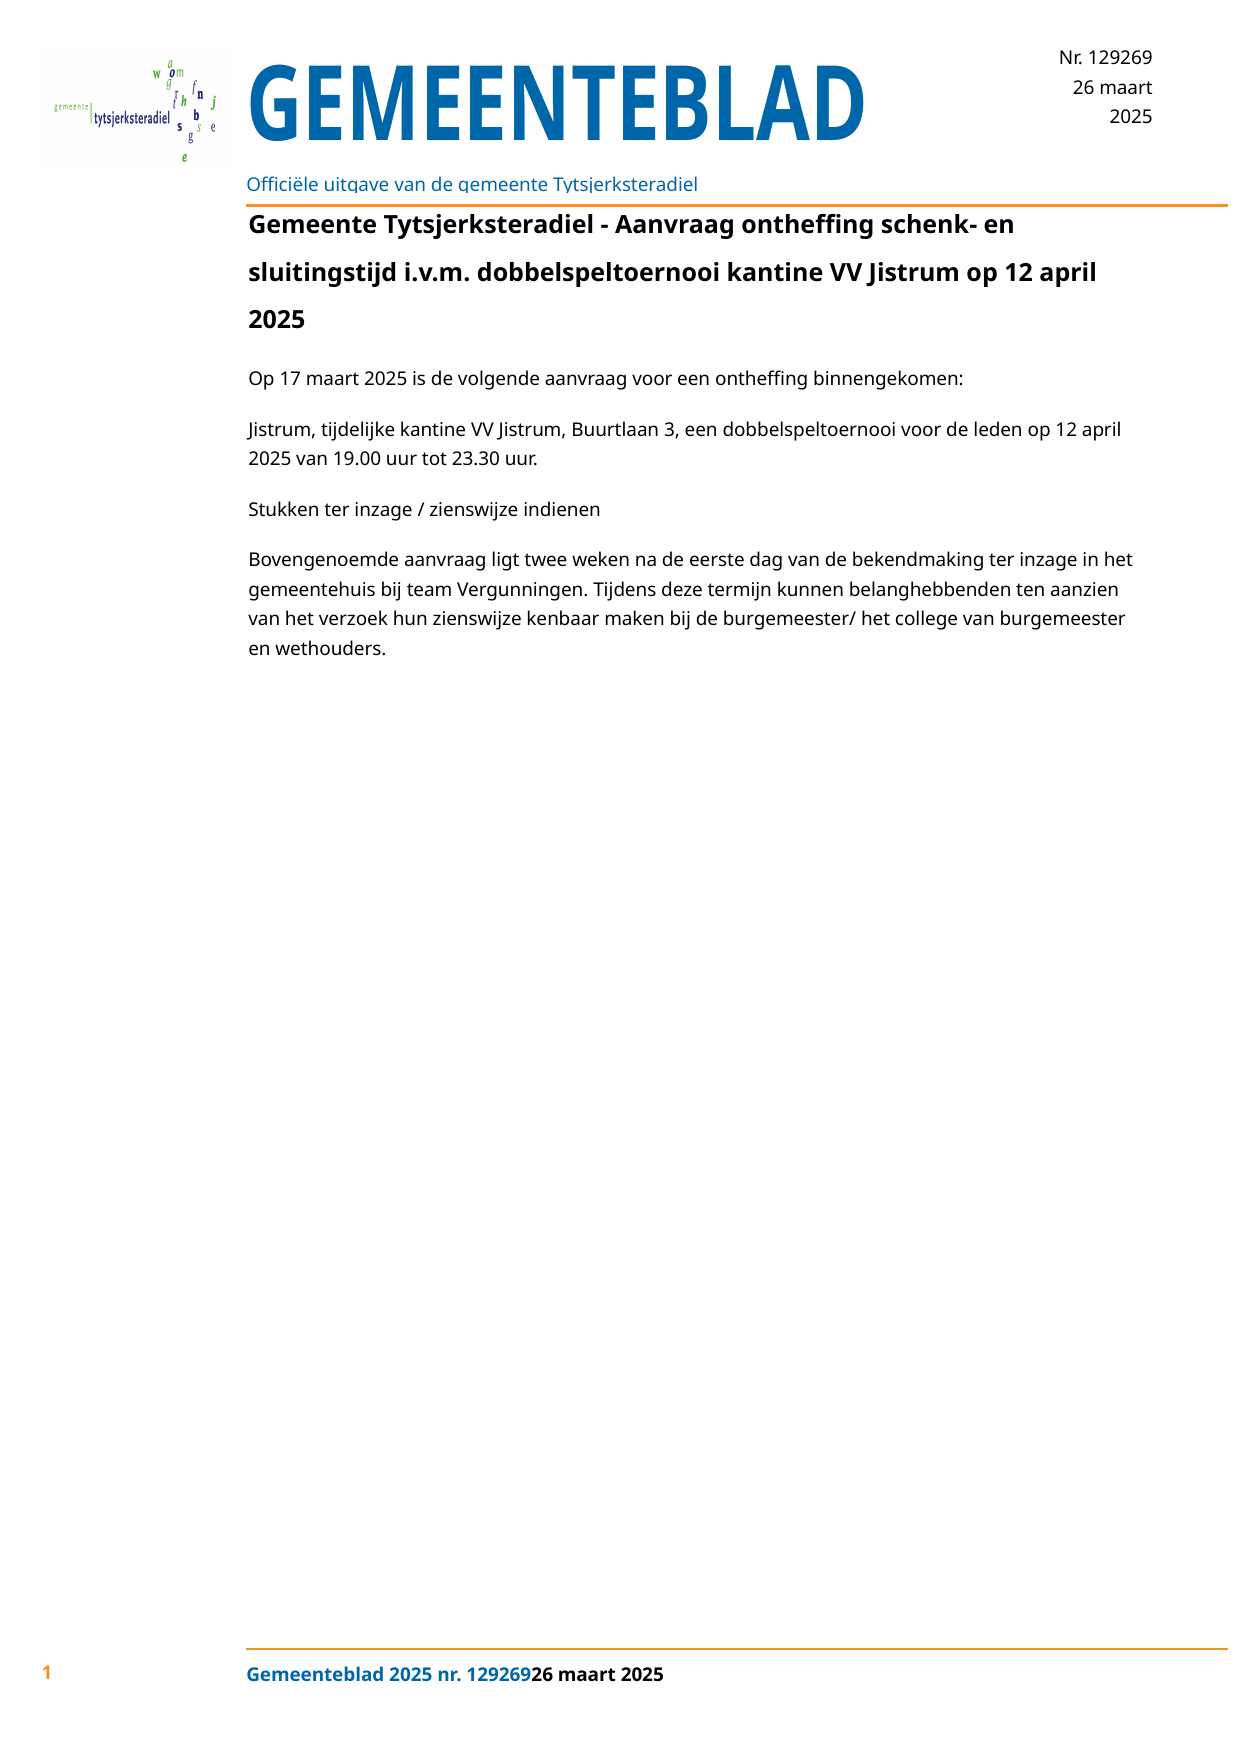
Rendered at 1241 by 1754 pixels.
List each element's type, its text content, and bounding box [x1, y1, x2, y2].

text Op 17 maart 2025 is de volgende aanvraag voor een ontheffing binnengekomen: [248, 366, 1152, 391]
text Gemeente Tytsjerksteradiel - Aanvraag ontheffing schenk- en sluitingstijd i.v.m. dobbelspeltoernooi kantine VV Jistrum op 12 april 2025 [248, 207, 1152, 336]
picture [41, 47, 231, 172]
text Jistrum, tijdelijke kantine VV Jistrum, Buurtlaan 3, een dobbelspeltoernooi voor de leden op 12 april 2025 van 19.00 uur tot 23.30 uur. [248, 416, 1152, 471]
text Stukken ter inzage / zienswijze indienen [248, 496, 1152, 522]
text Bovengenoemde aanvraag ligt twee weken na de eerste dag van de bekendmaking ter inzage in het gemeentehuis bij team Vergunningen. Tijdens deze termijn kunnen belanghebbenden ten aanzien van het verzoek hun zienswijze kenbaar maken bij de burgemeester/ het college van burgemeester en wethouders. [248, 546, 1152, 661]
